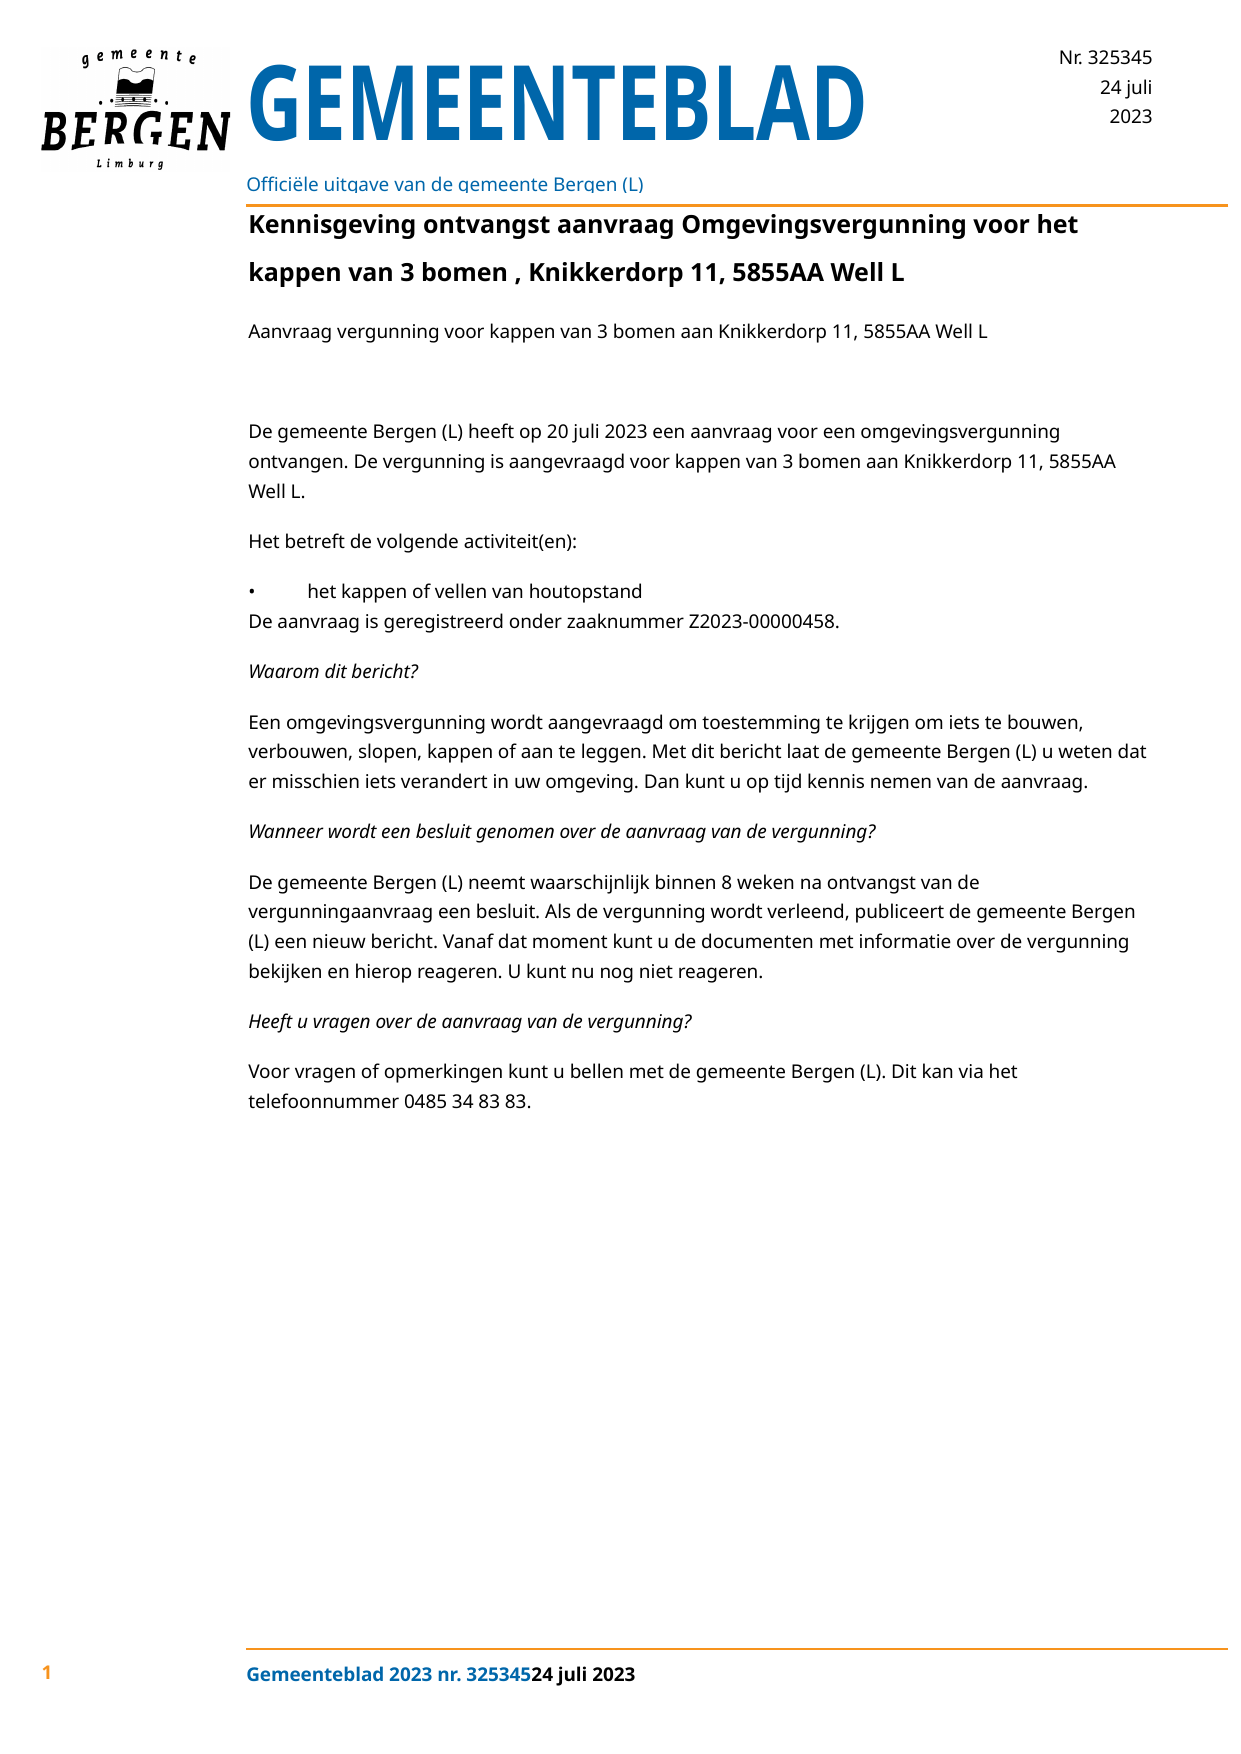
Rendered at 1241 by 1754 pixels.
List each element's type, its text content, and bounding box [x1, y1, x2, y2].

text De gemeente Bergen (L) heeft op 20 juli 2023 een aanvraag voor een omgevingsvergunning ontvangen. De vergunning is aangevraagd voor kappen van 3 bomen aan Knikkerdorp 11, 5855AA Well L. [248, 419, 1152, 504]
text De aanvraag is geregistreerd onder zaaknummer Z2023-00000458. [248, 608, 1152, 634]
picture [41, 47, 231, 172]
text Een omgevingsvergunning wordt aangevraagd om toestemming te krijgen om iets te bouwen, verbouwen, slopen, kappen of aan te leggen. Met dit bericht laat de gemeente Bergen (L) u weten dat er misschien iets verandert in uw omgeving. Dan kunt u op tijd kennis nemen van de aanvraag. [248, 709, 1152, 794]
text Kennisgeving ontvangst aanvraag Omgevingsvergunning voor het kappen van 3 bomen , Knikkerdorp 11, 5855AA Well L [248, 207, 1152, 288]
text Wanneer wordt een besluit genomen over de aanvraag van de vergunning? [248, 819, 1152, 844]
text De gemeente Bergen (L) neemt waarschijnlijk binnen 8 weken na ontvangst van de vergunningaanvraag een besluit. Als de vergunning wordt verleend, publiceert de gemeente Bergen (L) een nieuw bericht. Vanaf dat moment kunt u de documenten met informatie over de vergunning bekijken en hierop reageren. U kunt nu nog niet reageren. [248, 869, 1152, 984]
text Het betreft de volgende activiteit(en): [248, 528, 1152, 554]
text Voor vragen of opmerkingen kunt u bellen met de gemeente Bergen (L). Dit kan via het telefoonnummer 0485 34 83 83. [248, 1059, 1152, 1114]
text Waarom dit bericht? [248, 659, 1152, 684]
text Heeft u vragen over de aanvraag van de vergunning? [248, 1008, 1152, 1034]
text Aanvraag vergunning voor kappen van 3 bomen aan Knikkerdorp 11, 5855AA Well L [248, 318, 1152, 344]
list het kappen of vellen van houtopstand [248, 579, 1152, 604]
